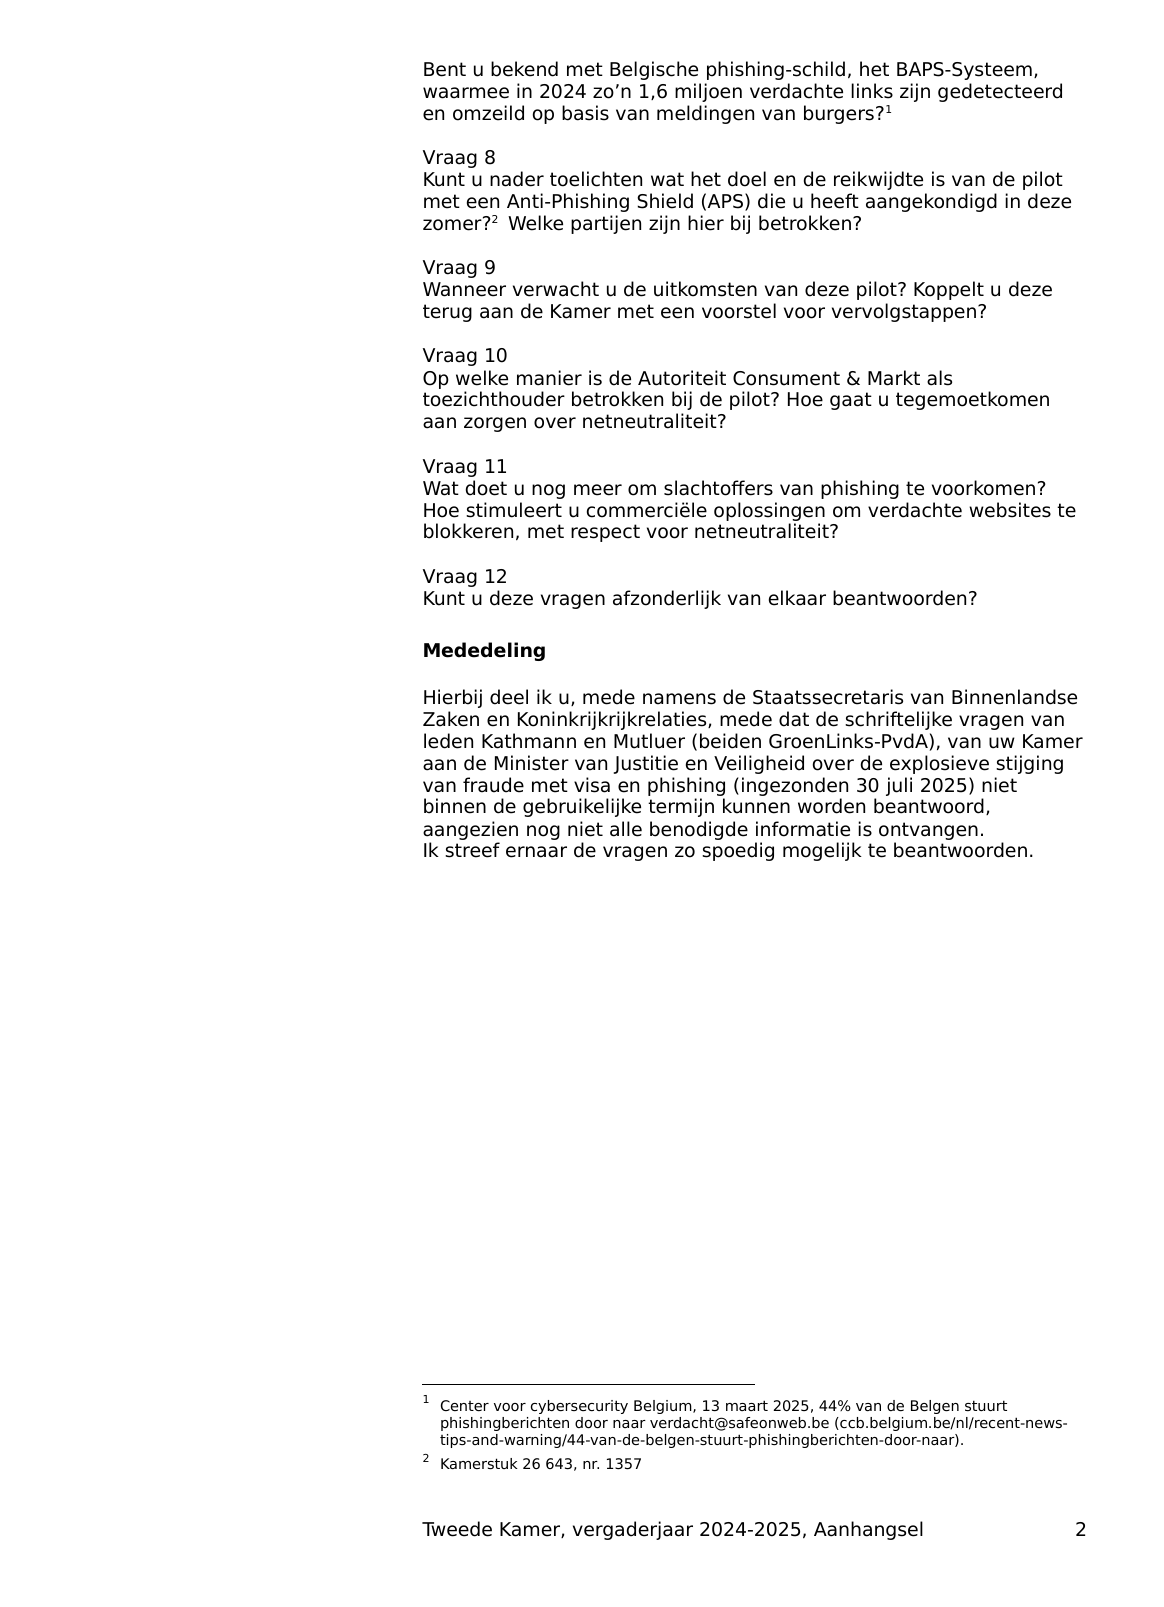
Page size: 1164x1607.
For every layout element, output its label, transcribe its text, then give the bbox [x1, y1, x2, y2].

text Wanneer verwacht u de uitkomsten van deze pilot? Koppelt u deze terug aan de Kamer met een voorstel voor vervolgstappen? [422, 279, 1087, 323]
text Wat doet u nog meer om slachtoffers van phishing te voorkomen? Hoe stimuleert u commerciële oplossingen om verdachte websites te blokkeren, met respect voor netneutraliteit? [422, 477, 1087, 543]
text Kunt u nader toelichten wat het doel en de reikwijdte is van de pilot met een Anti-Phishing Shield (APS) die u heeft aangekondigd in deze zomer? Welke partijen zijn hier bij betrokken? [422, 169, 1087, 235]
text Hierbij deel ik u, mede namens de Staatssecretaris van Binnenlandse Zaken en Koninkrijkrijkrelaties, mede dat de schriftelijke vragen van leden Kathmann en Mutluer (beiden GroenLinks-PvdA), van uw Kamer aan de Minister van Justitie en Veiligheid over de explosieve stijging van fraude met visa en phishing (ingezonden 30 juli 2025) niet binnen de gebruikelijke termijn kunnen worden beantwoord, aangezien nog niet alle benodigde informatie is ontvangen. [422, 687, 1087, 840]
text Vraag 9 [422, 257, 1087, 279]
text Vraag 12 [422, 566, 1087, 588]
text Vraag 8 [422, 147, 1087, 169]
text Vraag 10 [422, 345, 1087, 367]
text Kamerstuk 26 643, nr. 1357 [422, 1452, 1087, 1474]
text Vraag 11 [422, 456, 1087, 477]
text Bent u bekend met Belgische phishing-schild, het BAPS-Systeem, waarmee in 2024 zo’n 1,6 miljoen verdachte links zijn gedetecteerd en omzeild op basis van meldingen van burgers? [422, 59, 1087, 125]
text Kunt u deze vragen afzonderlijk van elkaar beantwoorden? [422, 588, 1087, 609]
text Op welke manier is de Autoriteit Consument & Markt als toezichthouder betrokken bij de pilot? Hoe gaat u tegemoetkomen aan zorgen over netneutraliteit? [422, 367, 1087, 433]
text Center voor cybersecurity Belgium, 13 maart 2025, 44% van de Belgen stuurt phishingberichten door naar verdacht@safeonweb.be (ccb.belgium.be/nl/recent-news-tips-and-warning/44-van-de-belgen-stuurt-phishingberichten-door-naar). [422, 1393, 1087, 1449]
text Ik streef ernaar de vragen zo spoedig mogelijk te beantwoorden. [422, 840, 1087, 862]
subtitle Mededeling [422, 639, 1087, 662]
